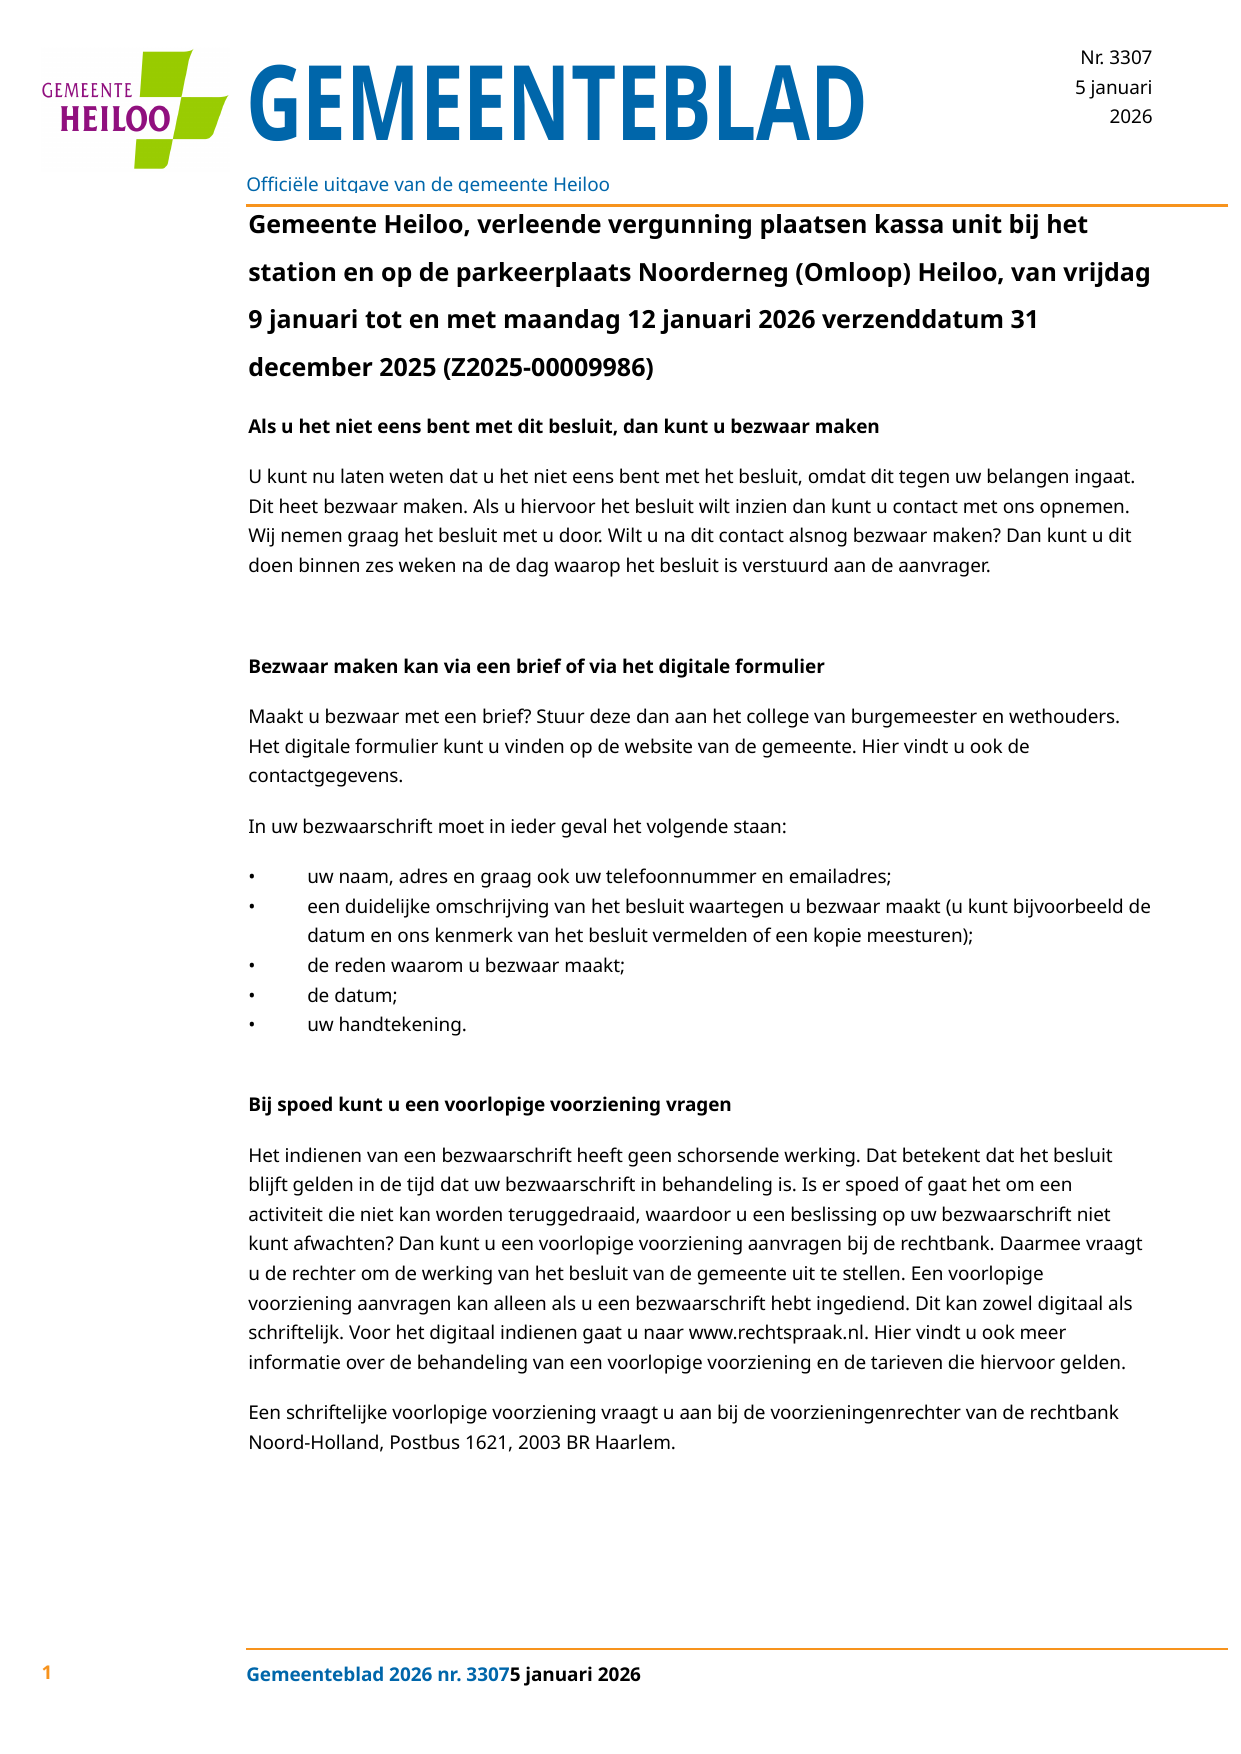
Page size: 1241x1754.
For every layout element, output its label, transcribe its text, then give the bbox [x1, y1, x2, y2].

text Gemeente Heiloo, verleende vergunning plaatsen kassa unit bij het station en op de parkeerplaats Noorderneg (Omloop) Heiloo, van vrijdag 9 januari tot en met maandag 12 januari 2026 verzenddatum 31 december 2025 (Z2025-00009986) [248, 207, 1152, 384]
list de datum; [248, 982, 1152, 1008]
list de reden waarom u bezwaar maakt; [248, 952, 1152, 978]
text Als u het niet eens bent met dit besluit, dan kunt u bezwaar maken [248, 413, 1152, 439]
list een duidelijke omschrijving van het besluit waartegen u bezwaar maakt (u kunt bijvoorbeeld de datum en ons kenmerk van het besluit vermelden of een kopie meesturen); [248, 893, 1152, 948]
text Maakt u bezwaar met een brief? Stuur deze dan aan het college van burgemeester en wethouders. Het digitale formulier kunt u vinden op de website van de gemeente. Hier vindt u ook de contactgegevens. [248, 703, 1152, 788]
text Bezwaar maken kan via een brief of via het digitale formulier [248, 653, 1152, 679]
picture [41, 47, 231, 172]
text U kunt nu laten weten dat u het niet eens bent met het besluit, omdat dit tegen uw belangen ingaat. Dit heet bezwaar maken. Als u hiervoor het besluit wilt inzien dan kunt u contact met ons opnemen. Wij nemen graag het besluit met u door. Wilt u na dit contact alsnog bezwaar maken? Dan kunt u dit doen binnen zes weken na de dag waarop het besluit is verstuurd aan de aanvrager. [248, 463, 1152, 578]
text Het indienen van een bezwaarschrift heeft geen schorsende werking. Dat betekent dat het besluit blijft gelden in de tijd dat uw bezwaarschrift in behandeling is. Is er spoed of gaat het om een activiteit die niet kan worden teruggedraaid, waardoor u een beslissing op uw bezwaarschrift niet kunt afwachten? Dan kunt u een voorlopige voorziening aanvragen bij de rechtbank. Daarmee vraagt u de rechter om de werking van het besluit van de gemeente uit te stellen. Een voorlopige voorziening aanvragen kan alleen als u een bezwaarschrift hebt ingediend. Dit kan zowel digitaal als schriftelijk. Voor het digitaal indienen gaat u naar www.rechtspraak.nl. Hier vindt u ook meer informatie over de behandeling van een voorlopige voorziening en de tarieven die hiervoor gelden. [248, 1142, 1152, 1375]
text Bij spoed kunt u een voorlopige voorziening vragen [248, 1091, 1152, 1117]
text Een schriftelijke voorlopige voorziening vraagt u aan bij de voorzieningenrechter van de rechtbank Noord-Holland, Postbus 1621, 2003 BR Haarlem. [248, 1399, 1152, 1455]
list uw naam, adres en graag ook uw telefoonnummer en emailadres; [248, 863, 1152, 889]
text In uw bezwaarschrift moet in ieder geval het volgende staan: [248, 813, 1152, 839]
list uw handtekening. [248, 1011, 1152, 1037]
